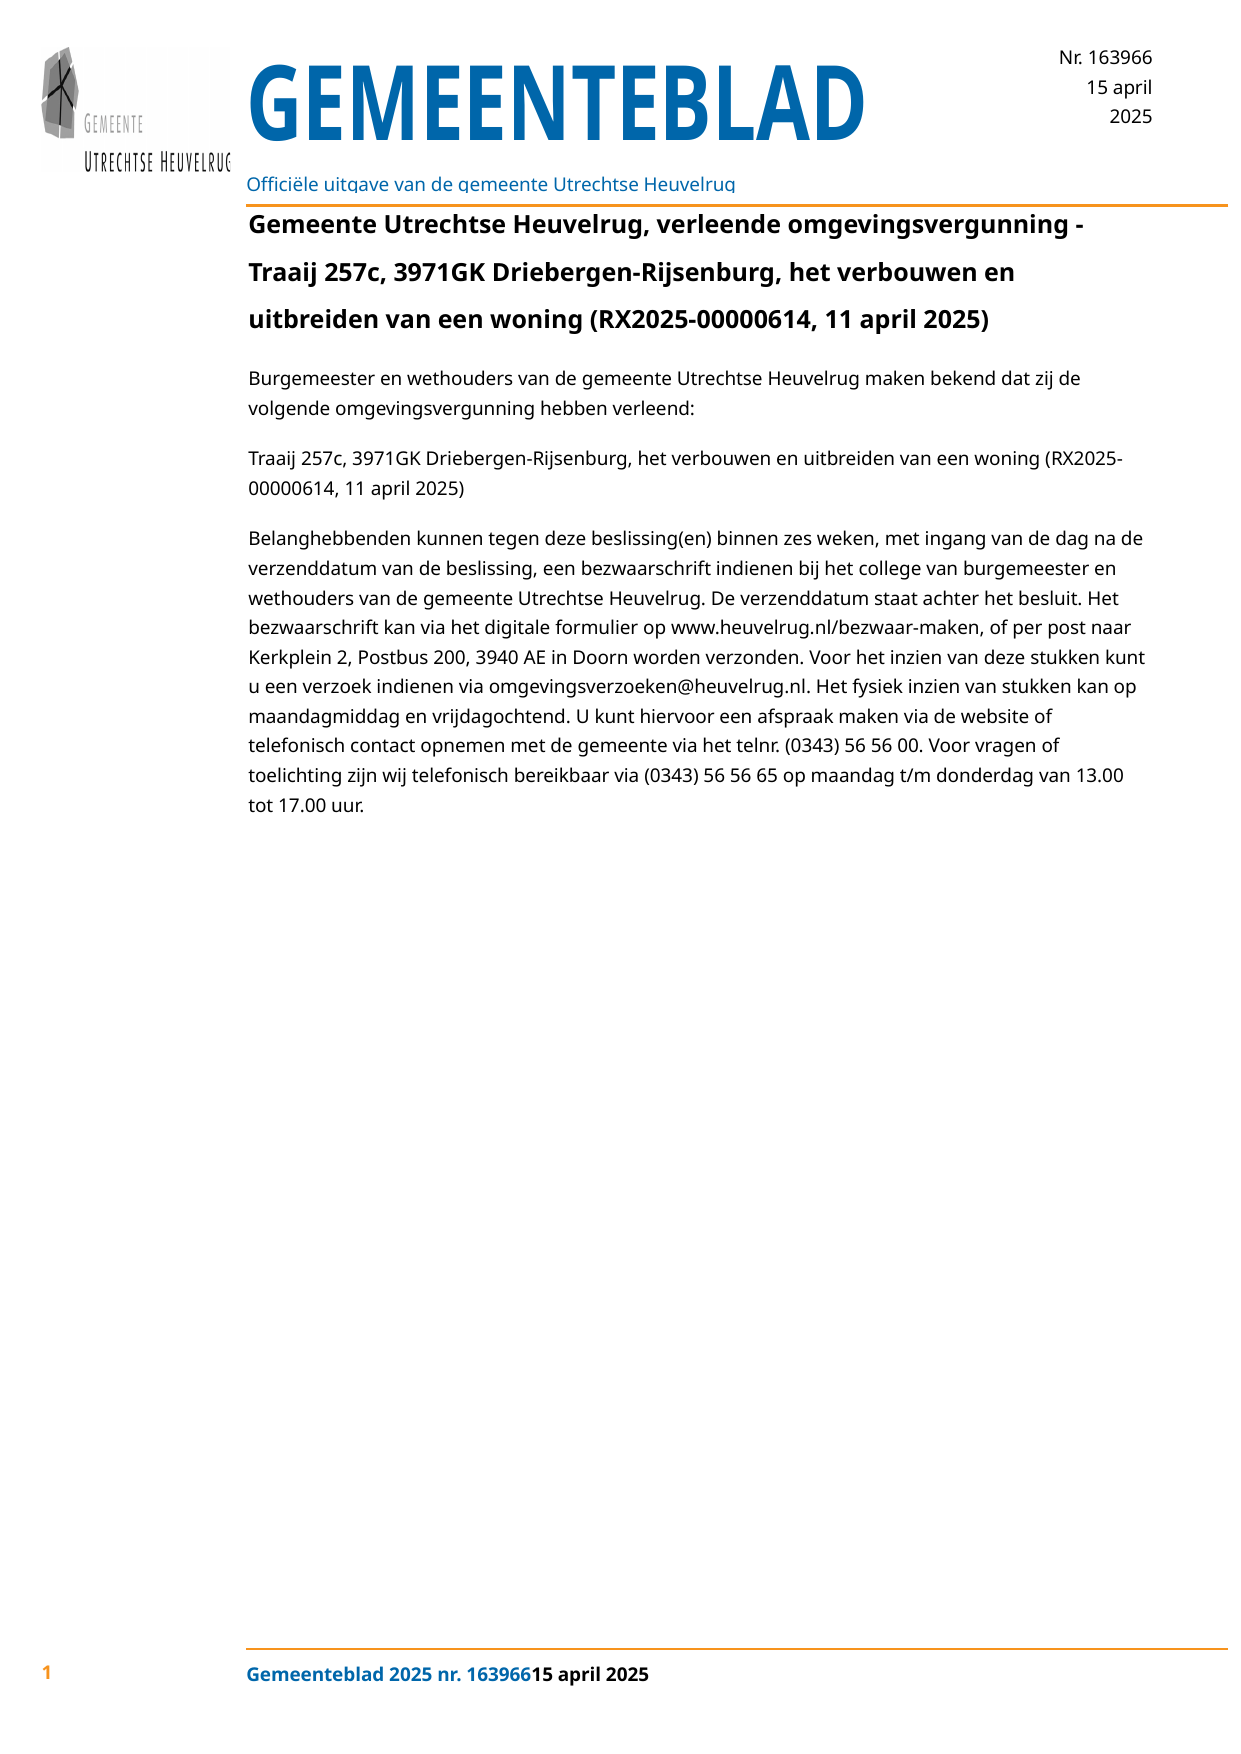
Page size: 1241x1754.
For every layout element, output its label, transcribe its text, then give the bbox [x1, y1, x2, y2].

text Traaij 257c, 3971GK Driebergen-Rijsenburg, het verbouwen en uitbreiden van een woning (RX2025-00000614, 11 april 2025) [248, 446, 1152, 501]
text Burgemeester en wethouders van de gemeente Utrechtse Heuvelrug maken bekend dat zij de volgende omgevingsvergunning hebben verleend: [248, 366, 1152, 421]
picture [41, 47, 231, 172]
text Belanghebbenden kunnen tegen deze beslissing(en) binnen zes weken, met ingang van de dag na de verzenddatum van de beslissing, een bezwaarschrift indienen bij het college van burgemeester en wethouders van de gemeente Utrechtse Heuvelrug. De verzenddatum staat achter het besluit. Het bezwaarschrift kan via het digitale formulier op www.heuvelrug.nl/bezwaar-maken, of per post naar Kerkplein 2, Postbus 200, 3940 AE in Doorn worden verzonden. Voor het inzien van deze stukken kunt u een verzoek indienen via omgevingsverzoeken@heuvelrug.nl. Het fysiek inzien van stukken kan op maandagmiddag en vrijdagochtend. U kunt hiervoor een afspraak maken via de website of telefonisch contact opnemen met de gemeente via het telnr. (0343) 56 56 00. Voor vragen of toelichting zijn wij telefonisch bereikbaar via (0343) 56 56 65 op maandag t/m donderdag van 13.00 tot 17.00 uur. [248, 526, 1152, 817]
text Gemeente Utrechtse Heuvelrug, verleende omgevingsvergunning - Traaij 257c, 3971GK Driebergen-Rijsenburg, het verbouwen en uitbreiden van een woning (RX2025-00000614, 11 april 2025) [248, 207, 1152, 336]
